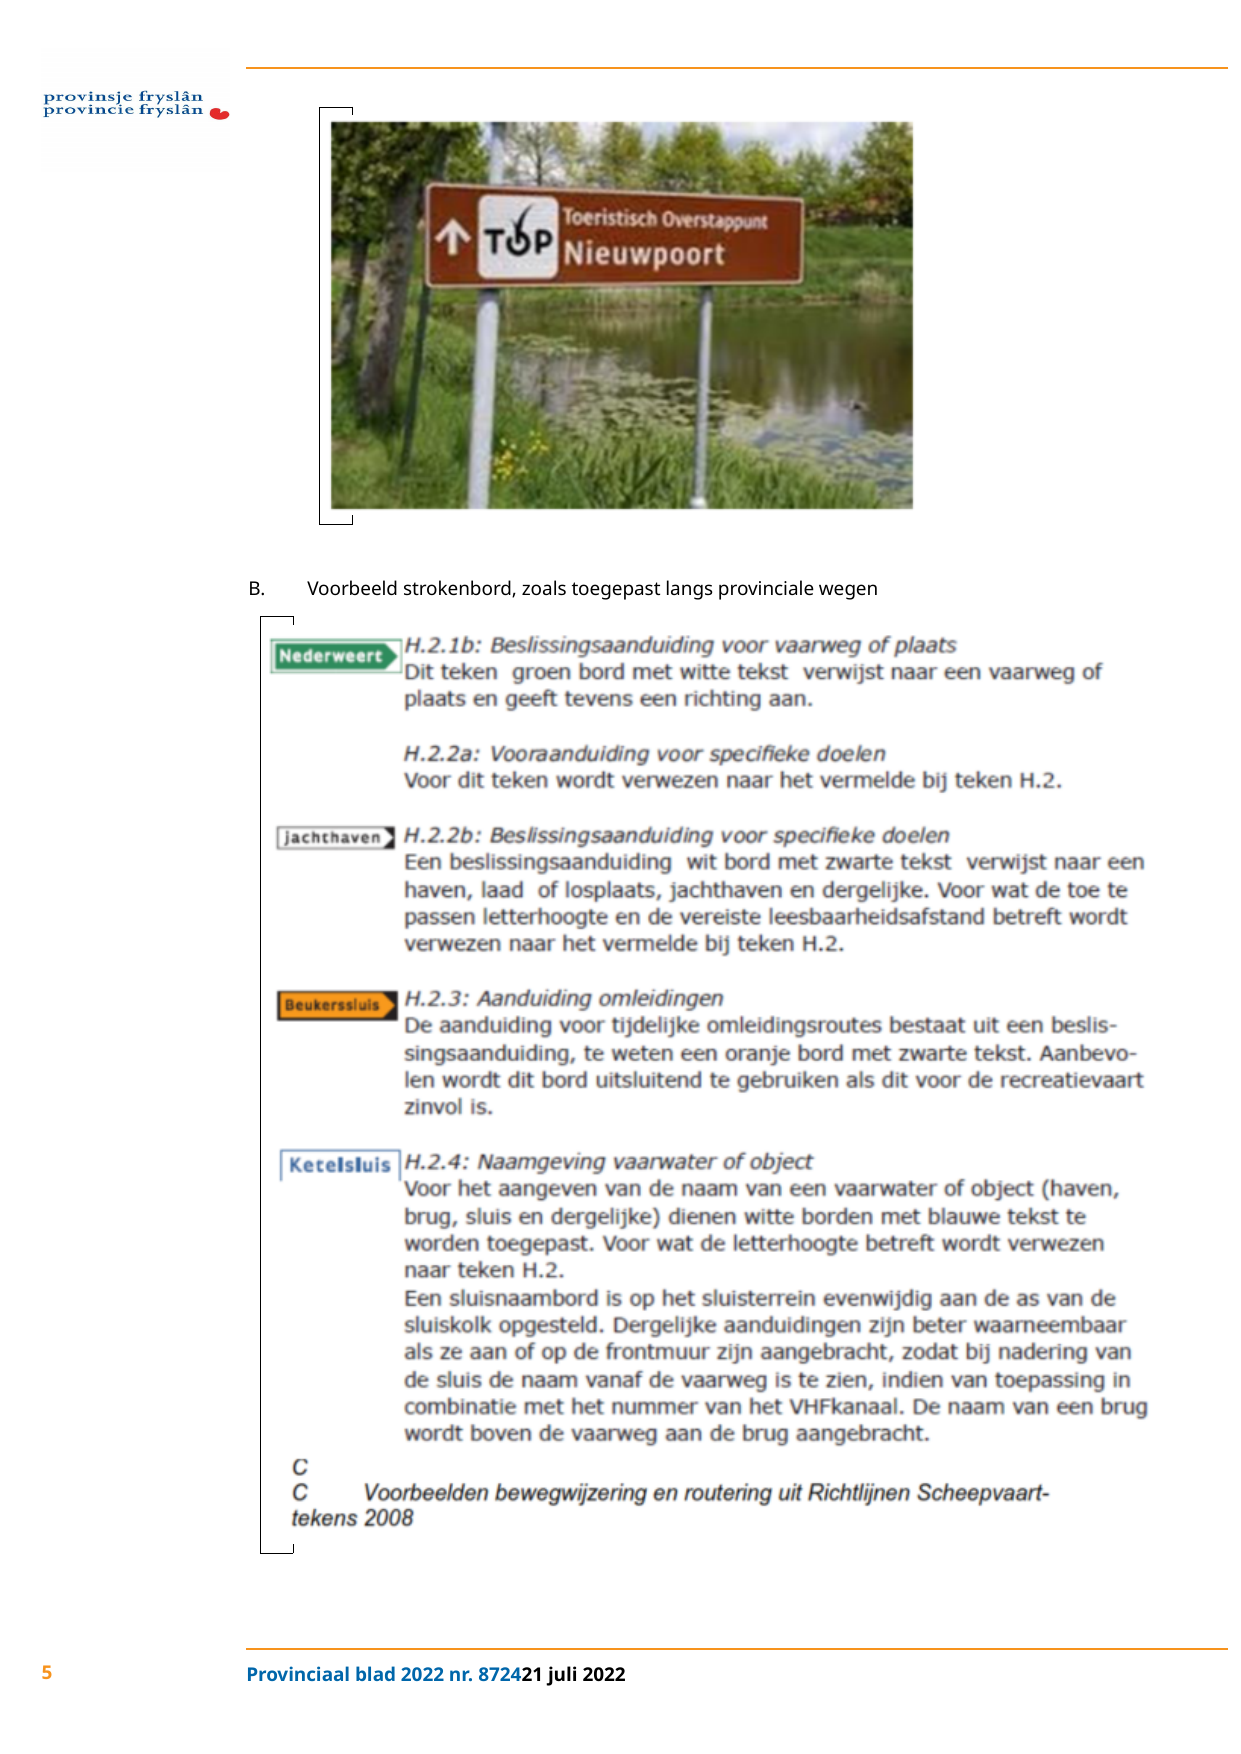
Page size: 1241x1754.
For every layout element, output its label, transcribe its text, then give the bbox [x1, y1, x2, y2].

list Voorbeeld strokenbord, zoals toegepast langs provinciale wegen [248, 575, 1152, 600]
picture [327, 115, 919, 515]
picture [41, 47, 231, 172]
picture [268, 625, 1155, 1544]
